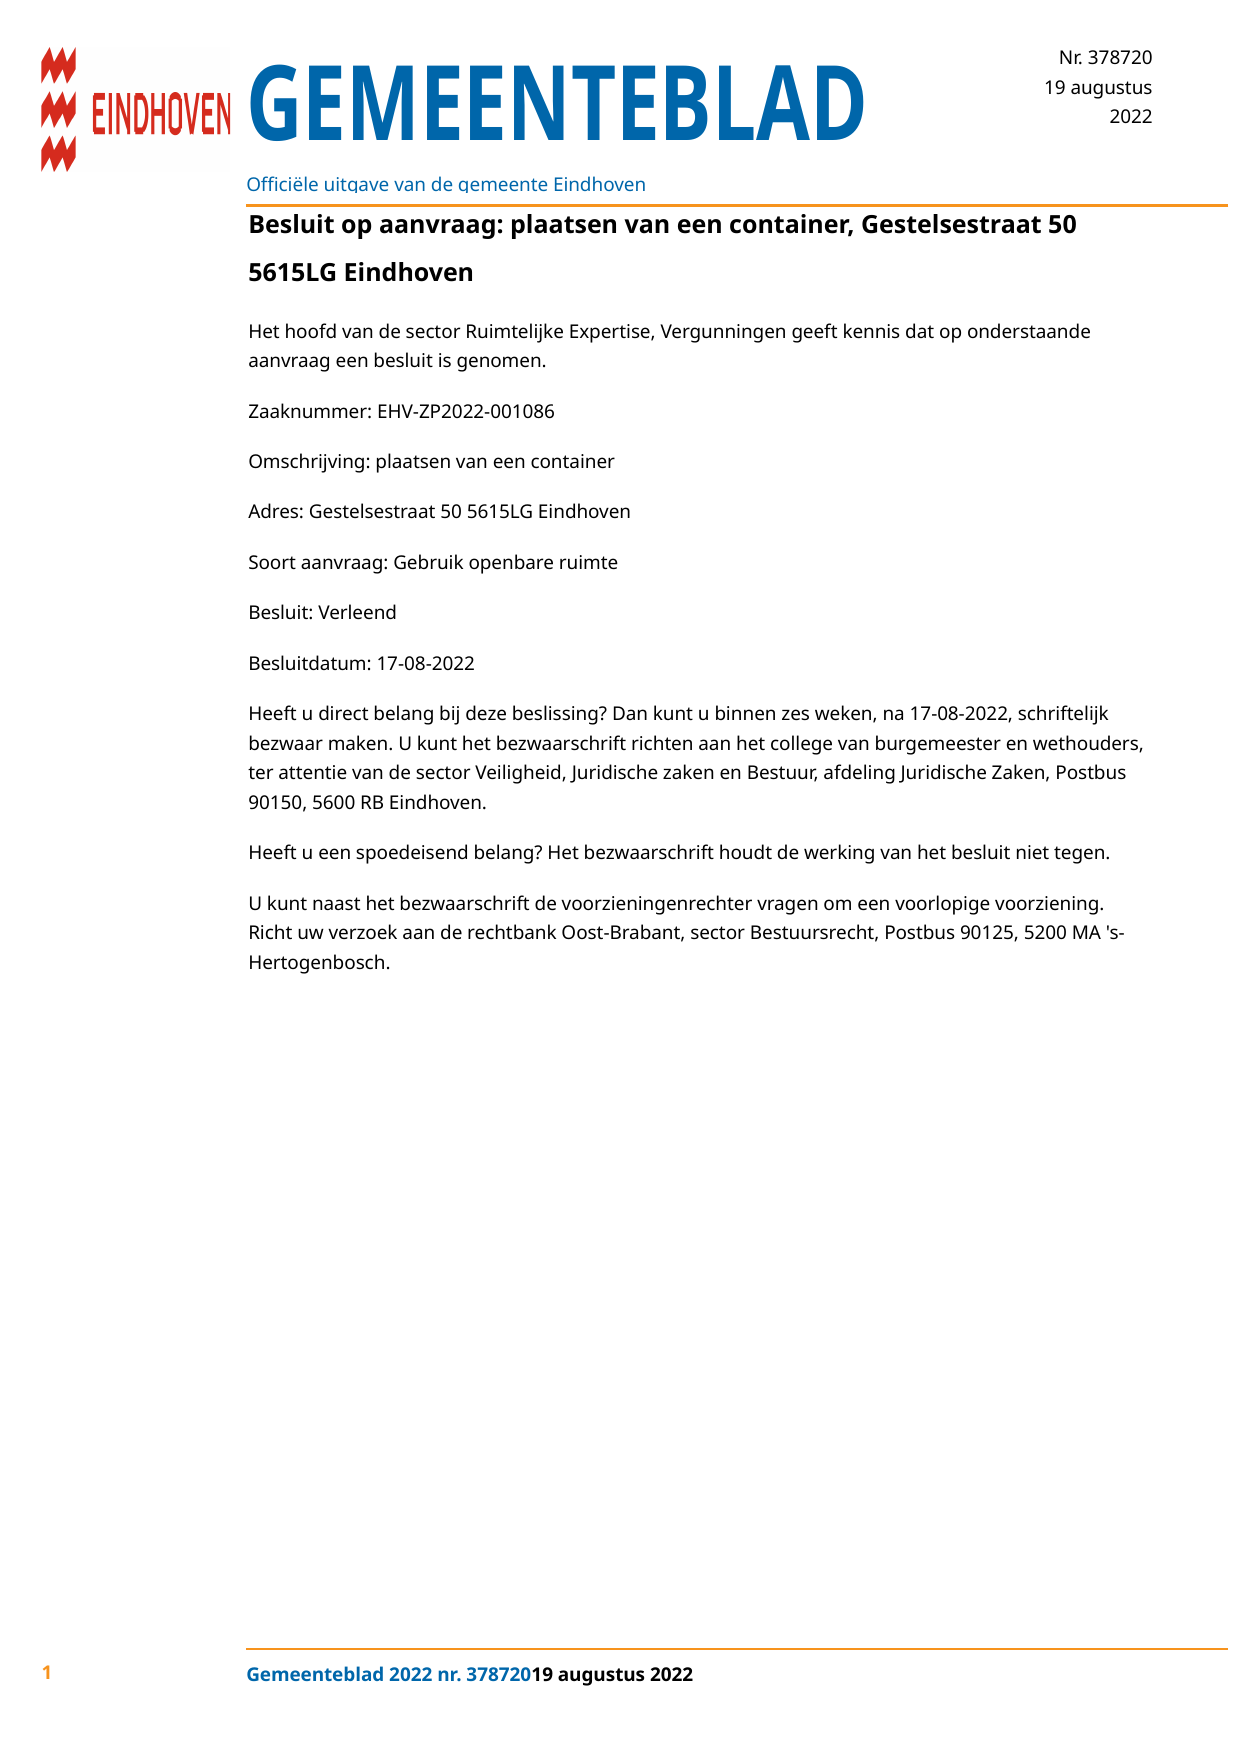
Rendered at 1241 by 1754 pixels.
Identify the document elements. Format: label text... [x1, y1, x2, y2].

text Zaaknummer: EHV-ZP2022-001086 [248, 398, 1152, 424]
text Heeft u een spoedeisend belang? Het bezwaarschrift houdt de werking van het besluit niet tegen. [248, 839, 1152, 865]
text Heeft u direct belang bij deze beslissing? Dan kunt u binnen zes weken, na 17-08-2022, schriftelijk bezwaar maken. U kunt het bezwaarschrift richten aan het college van burgemeester en wethouders, ter attentie van de sector Veiligheid, Juridische zaken en Bestuur, afdeling Juridische Zaken, Postbus 90150, 5600 RB Eindhoven. [248, 700, 1152, 815]
text Besluit: Verleend [248, 599, 1152, 625]
picture [41, 47, 231, 172]
text Adres: Gestelsestraat 50 5615LG Eindhoven [248, 499, 1152, 524]
text U kunt naast het bezwaarschrift de voorzieningenrechter vragen om een voorlopige voorziening. Richt uw verzoek aan de rechtbank Oost-Brabant, sector Bestuursrecht, Postbus 90125, 5200 MA 's-Hertogenbosch. [248, 890, 1152, 975]
text Soort aanvraag: Gebruik openbare ruimte [248, 549, 1152, 575]
text Besluitdatum: 17-08-2022 [248, 650, 1152, 676]
text Het hoofd van de sector Ruimtelijke Expertise, Vergunningen geeft kennis dat op onderstaande aanvraag een besluit is genomen. [248, 318, 1152, 373]
text Omschrijving: plaatsen van een container [248, 448, 1152, 474]
text Besluit op aanvraag: plaatsen van een container, Gestelsestraat 50 5615LG Eindhoven [248, 207, 1152, 288]
